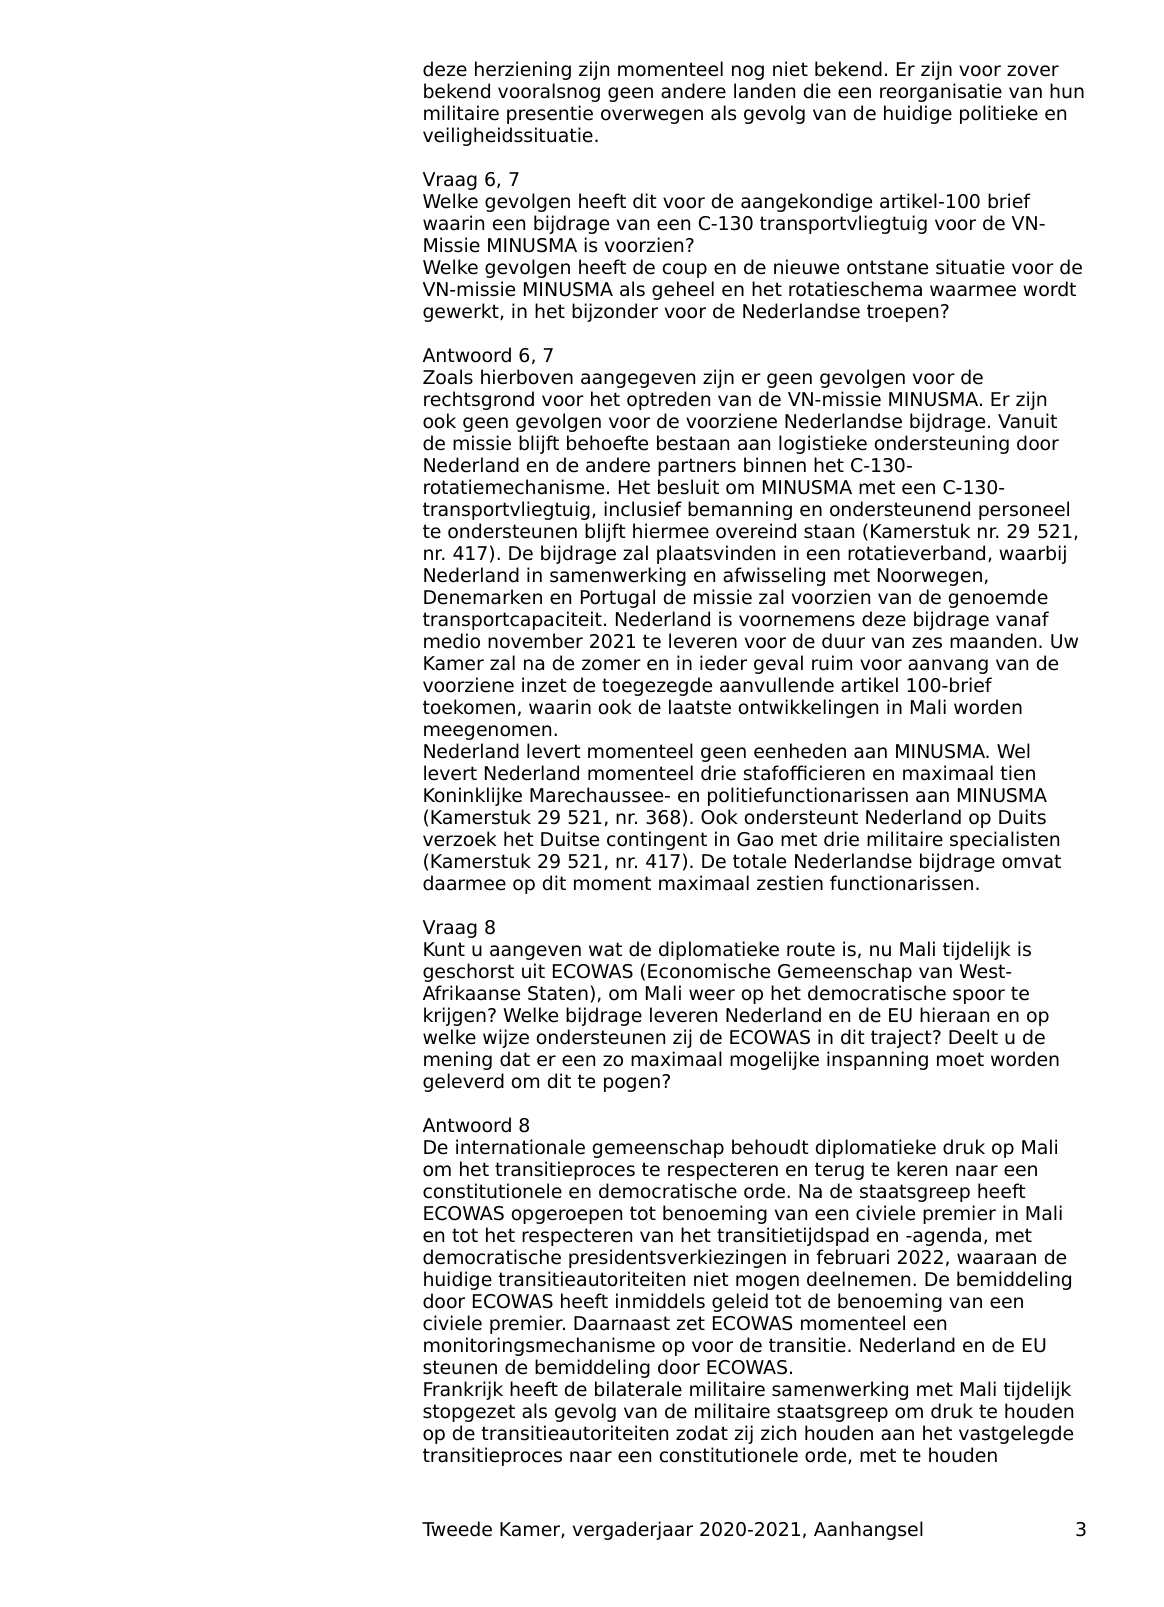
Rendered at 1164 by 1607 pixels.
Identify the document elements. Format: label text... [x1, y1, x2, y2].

text De internationale gemeenschap behoudt diplomatieke druk op Mali om het transitieproces te respecteren en terug te keren naar een constitutionele en democratische orde. Na de staatsgreep heeft ECOWAS opgeroepen tot benoeming van een civiele premier in Mali en tot het respecteren van het transitietijdspad en -agenda, met democratische presidentsverkiezingen in februari 2022, waaraan de huidige transitieautoriteiten niet mogen deelnemen. De bemiddeling door ECOWAS heeft inmiddels geleid tot de benoeming van een civiele premier. Daarnaast zet ECOWAS momenteel een monitoringsmechanisme op voor de transitie. Nederland en de EU steunen de bemiddeling door ECOWAS. [422, 1137, 1087, 1379]
text Welke gevolgen heeft de coup en de nieuwe ontstane situatie voor de VN-missie MINUSMA als geheel en het rotatieschema waarmee wordt gewerkt, in het bijzonder voor de Nederlandse troepen? [422, 257, 1087, 323]
text Nederland levert momenteel geen eenheden aan MINUSMA. Wel levert Nederland momenteel drie stafofficieren en maximaal tien Koninklijke Marechaussee- en politiefunctionarissen aan MINUSMA (Kamerstuk 29 521, nr. 368). Ook ondersteunt Nederland op Duits verzoek het Duitse contingent in Gao met drie militaire specialisten (Kamerstuk 29 521, nr. 417). De totale Nederlandse bijdrage omvat daarmee op dit moment maximaal zestien functionarissen. [422, 741, 1087, 895]
text Antwoord 8 [422, 1115, 1087, 1137]
text Vraag 8 [422, 917, 1087, 939]
text Zoals hierboven aangegeven zijn er geen gevolgen voor de rechtsgrond voor het optreden van de VN-missie MINUSMA. Er zijn ook geen gevolgen voor de voorziene Nederlandse bijdrage. Vanuit de missie blijft behoefte bestaan aan logistieke ondersteuning door Nederland en de andere partners binnen het C-130-rotatiemechanisme. Het besluit om MINUSMA met een C-130-transportvliegtuig, inclusief bemanning en ondersteunend personeel te ondersteunen blijft hiermee overeind staan (Kamerstuk nr. 29 521, nr. 417). De bijdrage zal plaatsvinden in een rotatieverband, waarbij Nederland in samenwerking en afwisseling met Noorwegen, Denemarken en Portugal de missie zal voorzien van de genoemde transportcapaciteit. Nederland is voornemens deze bijdrage vanaf medio november 2021 te leveren voor de duur van zes maanden. Uw Kamer zal na de zomer en in ieder geval ruim voor aanvang van de voorziene inzet de toegezegde aanvullende artikel 100-brief toekomen, waarin ook de laatste ontwikkelingen in Mali worden meegenomen. [422, 367, 1087, 741]
text Welke gevolgen heeft dit voor de aangekondige artikel-100 brief waarin een bijdrage van een C-130 transportvliegtuig voor de VN-Missie MINUSMA is voorzien? [422, 191, 1087, 257]
text deze herziening zijn momenteel nog niet bekend. Er zijn voor zover bekend vooralsnog geen andere landen die een reorganisatie van hun militaire presentie overwegen als gevolg van de huidige politieke en veiligheidssituatie. [422, 59, 1087, 147]
text Kunt u aangeven wat de diplomatieke route is, nu Mali tijdelijk is geschorst uit ECOWAS (Economische Gemeenschap van West-Afrikaanse Staten), om Mali weer op het democratische spoor te krijgen? Welke bijdrage leveren Nederland en de EU hieraan en op welke wijze ondersteunen zij de ECOWAS in dit traject? Deelt u de mening dat er een zo maximaal mogelijke inspanning moet worden geleverd om dit te pogen? [422, 939, 1087, 1093]
text Antwoord 6, 7 [422, 345, 1087, 367]
text Frankrijk heeft de bilaterale militaire samenwerking met Mali tijdelijk stopgezet als gevolg van de militaire staatsgreep om druk te houden op de transitieautoriteiten zodat zij zich houden aan het vastgelegde transitieproces naar een constitutionele orde, met te houden [422, 1379, 1087, 1467]
text Vraag 6, 7 [422, 169, 1087, 191]
